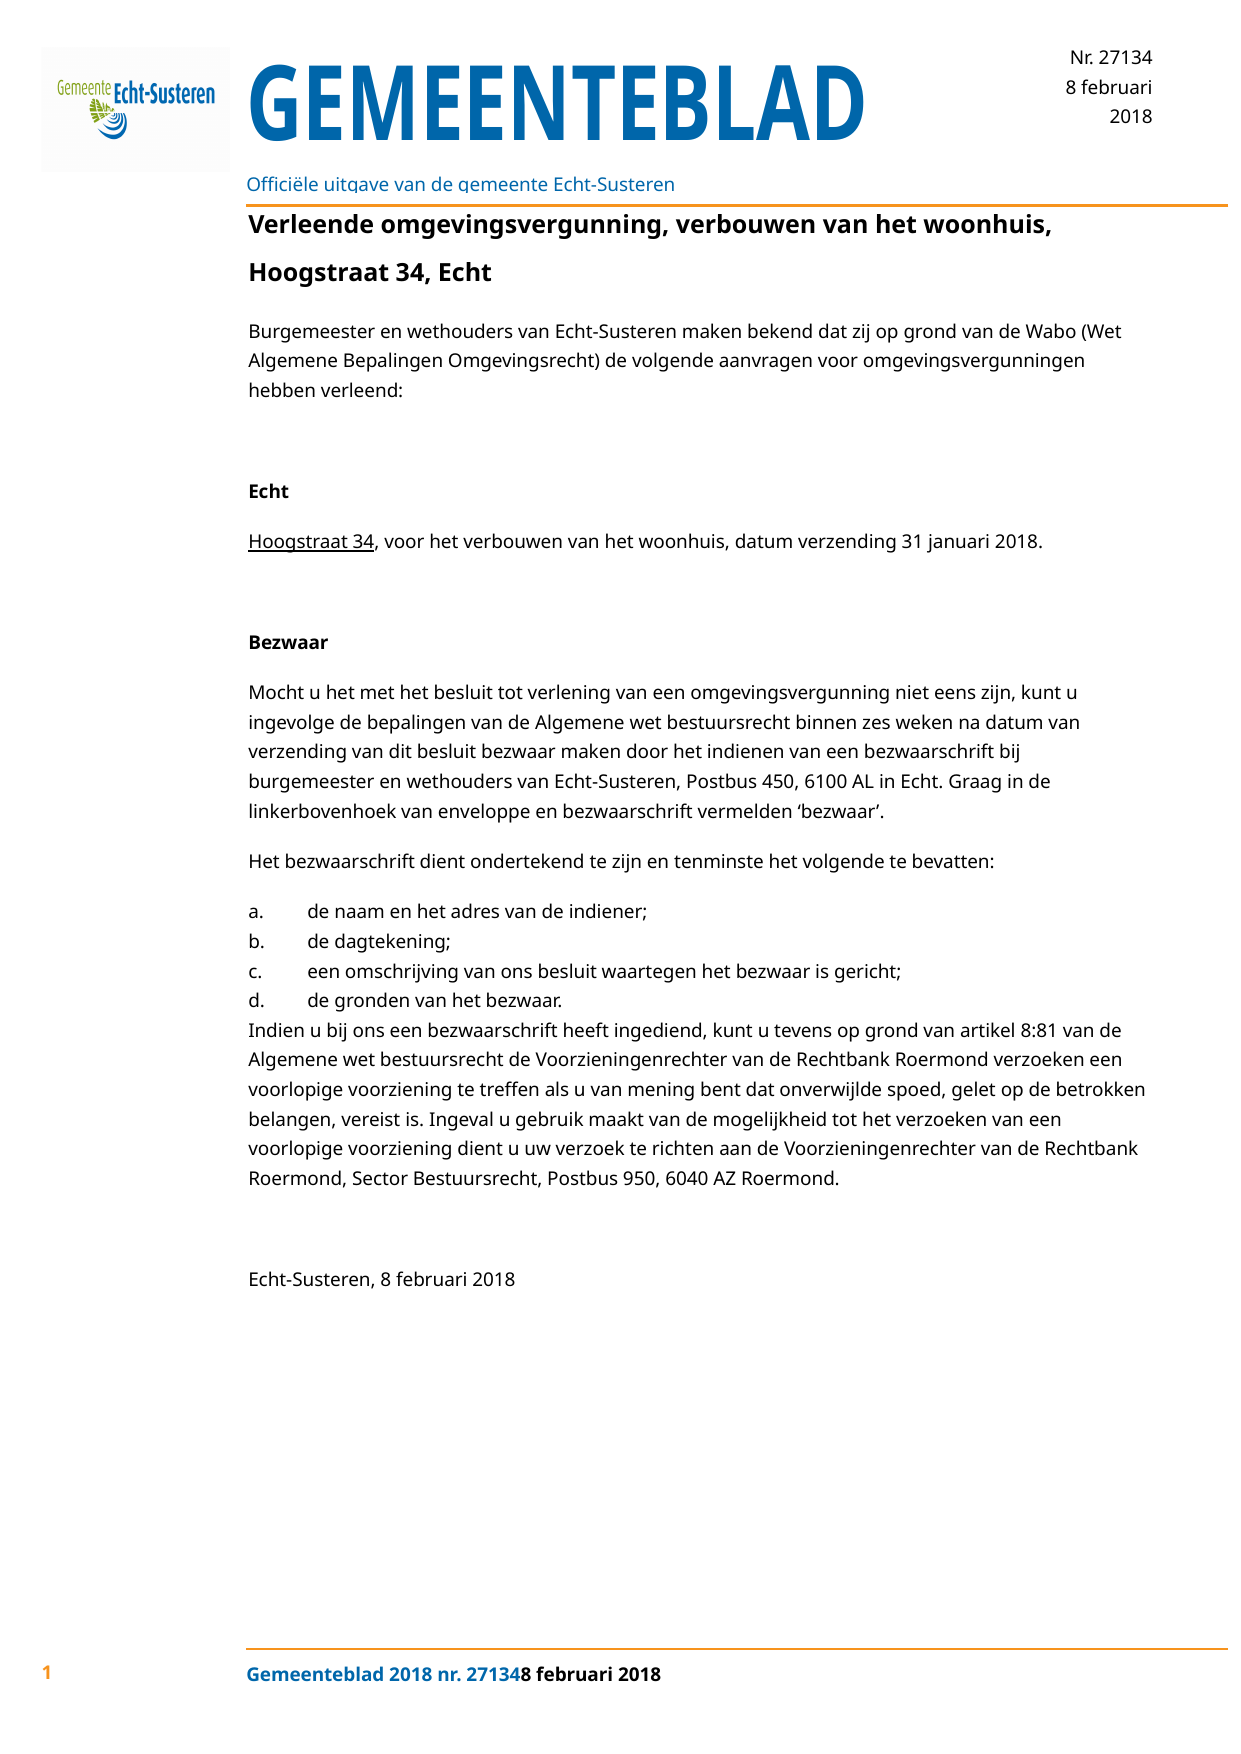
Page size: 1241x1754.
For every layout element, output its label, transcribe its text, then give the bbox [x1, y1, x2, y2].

text Echt [248, 478, 1152, 504]
text Hoogstraat 34, voor het verbouwen van het woonhuis, datum verzending 31 januari 2018. [248, 528, 1152, 554]
text Echt-Susteren, 8 februari 2018 [248, 1266, 1152, 1292]
list de dagtekening; [248, 928, 1152, 954]
list de gronden van het bezwaar. [248, 987, 1152, 1013]
text Indien u bij ons een bezwaarschrift heeft ingediend, kunt u tevens op grond van artikel 8:81 van de Algemene wet bestuursrecht de Voorzieningenrechter van de Rechtbank Roermond verzoeken een voorlopige voorziening te treffen als u van mening bent dat onverwijlde spoed, gelet op de betrokken belangen, vereist is. Ingeval u gebruik maakt van de mogelijkheid tot het verzoeken van een voorlopige voorziening dient u uw verzoek te richten aan de Voorzieningenrechter van de Rechtbank Roermond, Sector Bestuursrecht, Postbus 950, 6040 AZ Roermond. [248, 1017, 1152, 1191]
text Burgemeester en wethouders van Echt-Susteren maken bekend dat zij op grond van de Wabo (Wet Algemene Bepalingen Omgevingsrecht) de volgende aanvragen voor omgevingsvergunningen hebben verleend: [248, 318, 1152, 403]
text Mocht u het met het besluit tot verlening van een omgevingsvergunning niet eens zijn, kunt u ingevolge de bepalingen van de Algemene wet bestuursrecht binnen zes weken na datum van verzending van dit besluit bezwaar maken door het indienen van een bezwaarschrift bij burgemeester en wethouders van Echt-Susteren, Postbus 450, 6100 AL in Echt. Graag in de linkerbovenhoek van enveloppe en bezwaarschrift vermelden ‘bezwaar’. [248, 679, 1152, 824]
text Verleende omgevingsvergunning, verbouwen van het woonhuis, Hoogstraat 34, Echt [248, 207, 1152, 288]
list een omschrijving van ons besluit waartegen het bezwaar is gericht; [248, 958, 1152, 984]
list de naam en het adres van de indiener; [248, 899, 1152, 924]
text Bezwaar [248, 629, 1152, 655]
text Het bezwaarschrift dient ondertekend te zijn en tenminste het volgende te bevatten: [248, 848, 1152, 874]
picture [41, 47, 231, 172]
